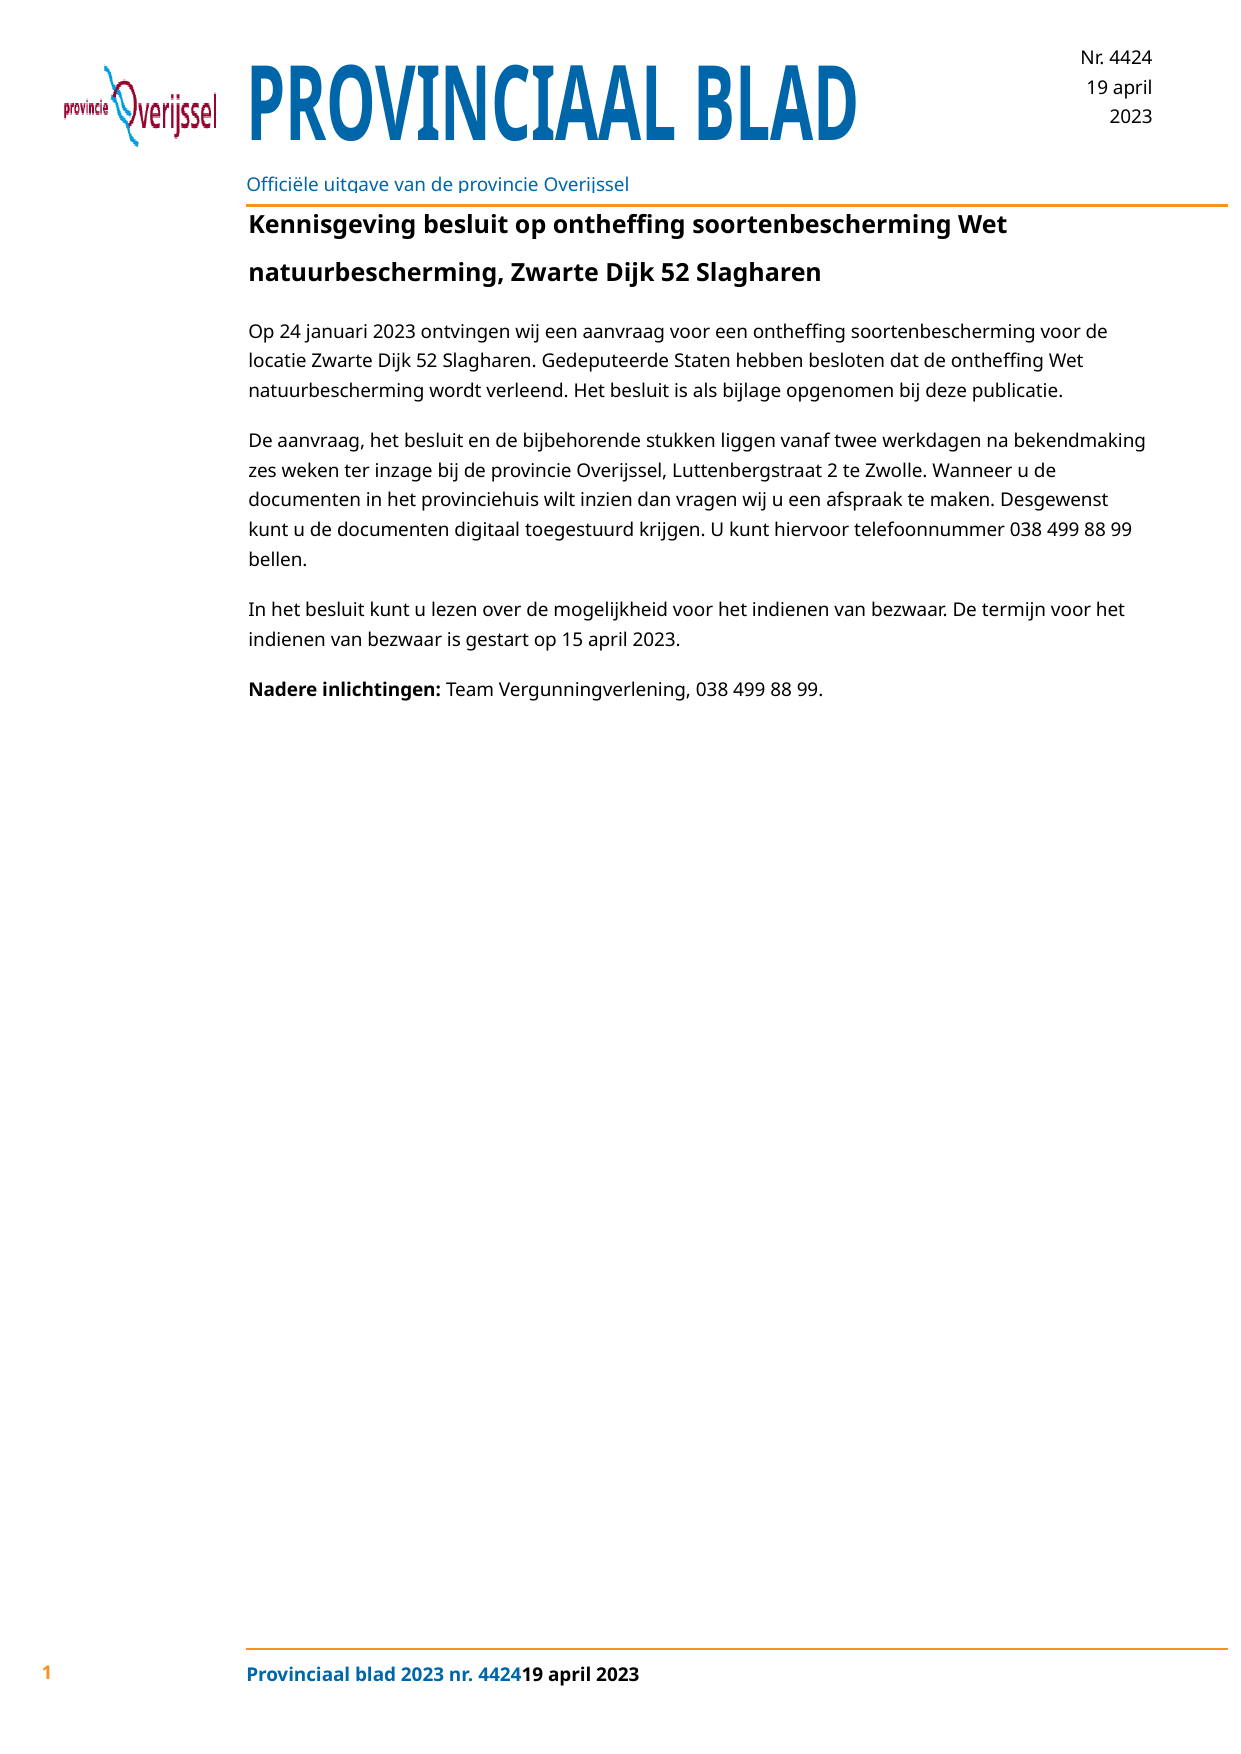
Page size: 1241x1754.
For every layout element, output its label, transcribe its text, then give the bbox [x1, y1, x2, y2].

picture [41, 47, 231, 172]
text De aanvraag, het besluit en de bijbehorende stukken liggen vanaf twee werkdagen na bekendmaking zes weken ter inzage bij de provincie Overijssel, Luttenbergstraat 2 te Zwolle. Wanneer u de documenten in het provinciehuis wilt inzien dan vragen wij u een afspraak te maken. Desgewenst kunt u de documenten digitaal toegestuurd krijgen. U kunt hiervoor telefoonnummer 038 499 88 99 bellen. [248, 427, 1152, 572]
text Op 24 januari 2023 ontvingen wij een aanvraag voor een ontheffing soortenbescherming voor de locatie Zwarte Dijk 52 Slagharen. Gedeputeerde Staten hebben besloten dat de ontheffing Wet natuurbescherming wordt verleend. Het besluit is als bijlage opgenomen bij deze publicatie. [248, 318, 1152, 403]
text Nadere inlichtingen: Team Vergunningverlening, 038 499 88 99. [248, 676, 1152, 702]
text In het besluit kunt u lezen over de mogelijkheid voor het indienen van bezwaar. De termijn voor het indienen van bezwaar is gestart op 15 april 2023. [248, 596, 1152, 652]
text Kennisgeving besluit op ontheffing soortenbescherming Wet natuurbescherming, Zwarte Dijk 52 Slagharen [248, 207, 1152, 288]
